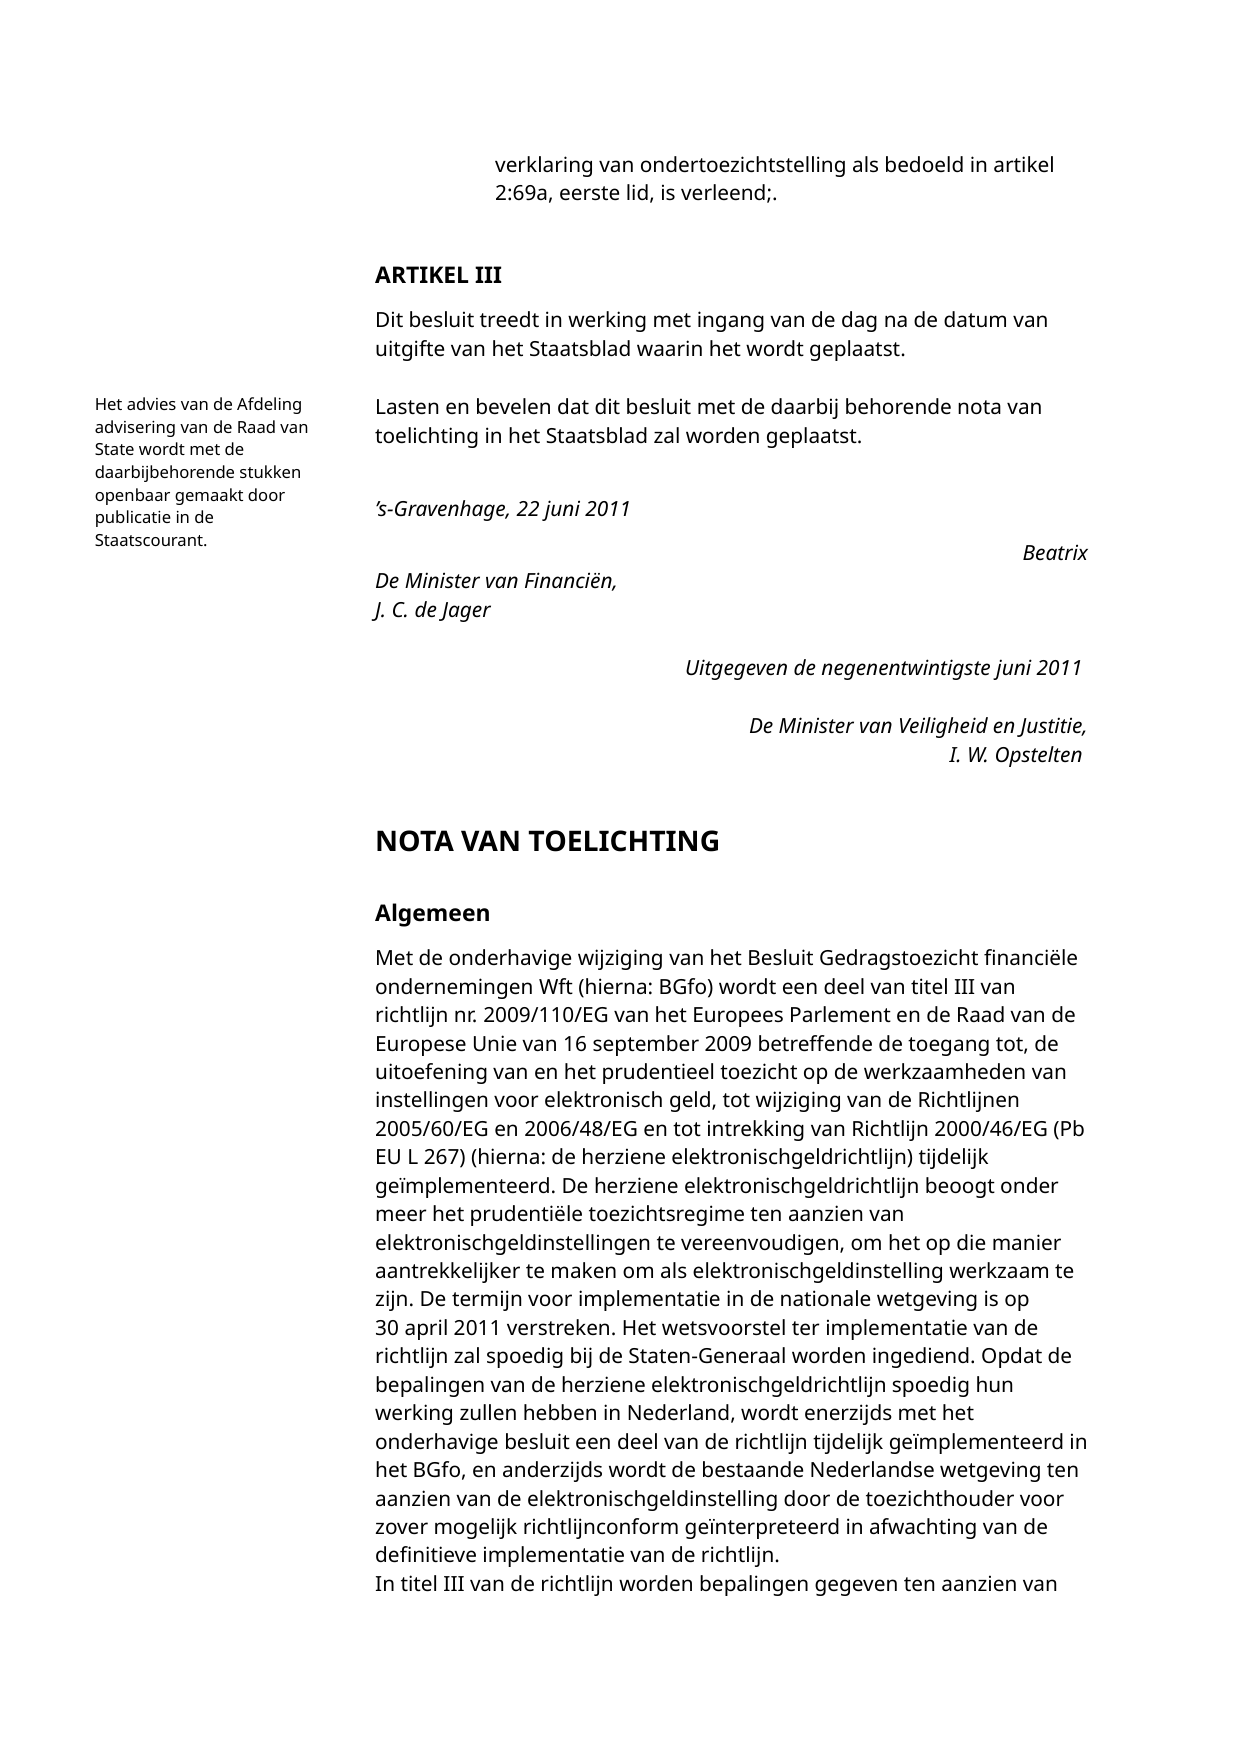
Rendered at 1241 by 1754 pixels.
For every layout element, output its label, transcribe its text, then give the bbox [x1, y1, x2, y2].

text Het advies van de Afdeling advisering van de Raad van State wordt met de daarbijbehorende stukken openbaar gemaakt door publicatie in de Staatscourant. [94, 392, 328, 551]
subtitle Algemeen [375, 897, 1090, 928]
text Dit besluit treedt in werking met ingang van de dag na de datum van uitgifte van het Staatsblad waarin het wordt geplaatst. [375, 306, 1090, 362]
text De Minister van Financiën, [375, 566, 1090, 595]
text Beatrix [375, 538, 1090, 566]
text Uitgegeven de negenentwintigste juni 2011 [375, 653, 1090, 682]
text In titel III van de richtlijn worden bepalingen gegeven ten aanzien van [375, 1569, 1090, 1597]
text J. C. de Jager [375, 595, 1090, 623]
text Lasten en bevelen dat dit besluit met de daarbij behorende nota van toelichting in het Staatsblad zal worden geplaatst. [375, 392, 1090, 449]
subtitle ARTIKEL III [375, 259, 1090, 291]
text ’s-Gravenhage, 22 juni 2011 [375, 494, 1090, 523]
subtitle NOTA VAN TOELICHTING [375, 821, 1090, 859]
text I. W. Opstelten [375, 740, 1090, 768]
text De Minister van Veiligheid en Justitie, [375, 712, 1090, 740]
list verklaring van ondertoezichtstelling als bedoeld in artikel 2:69a, eerste lid, is verleend;. [420, 150, 1090, 207]
text Met de onderhavige wijziging van het Besluit Gedragstoezicht financiële ondernemingen Wft (hierna: BGfo) wordt een deel van titel III van richtlijn nr. 2009/110/EG van het Europees Parlement en de Raad van de Europese Unie van 16 september 2009 betreffende de toegang tot, de uitoefening van en het prudentieel toezicht op de werkzaamheden van instellingen voor elektronisch geld, tot wijziging van de Richtlijnen 2005/60/EG en 2006/48/EG en tot intrekking van Richtlijn 2000/46/EG (Pb EU L 267) (hierna: de herziene elektronischgeldrichtlijn) tijdelijk geïmplementeerd. De herziene elektronischgeldrichtlijn beoogt onder meer het prudentiële toezichtsregime ten aanzien van elektronischgeldinstellingen te vereenvoudigen, om het op die manier aantrekkelijker te maken om als elektronischgeldinstelling werkzaam te zijn. De termijn voor implementatie in de nationale wetgeving is op 30 april 2011 verstreken. Het wetsvoorstel ter implementatie van de richtlijn zal spoedig bij de Staten-Generaal worden ingediend. Opdat de bepalingen van de herziene elektronischgeldrichtlijn spoedig hun werking zullen hebben in Nederland, wordt enerzijds met het onderhavige besluit een deel van de richtlijn tijdelijk geïmplementeerd in het BGfo, en anderzijds wordt de bestaande Nederlandse wetgeving ten aanzien van de elektronischgeldinstelling door de toezichthouder voor zover mogelijk richtlijnconform geïnterpreteerd in afwachting van de definitieve implementatie van de richtlijn. [375, 943, 1090, 1569]
